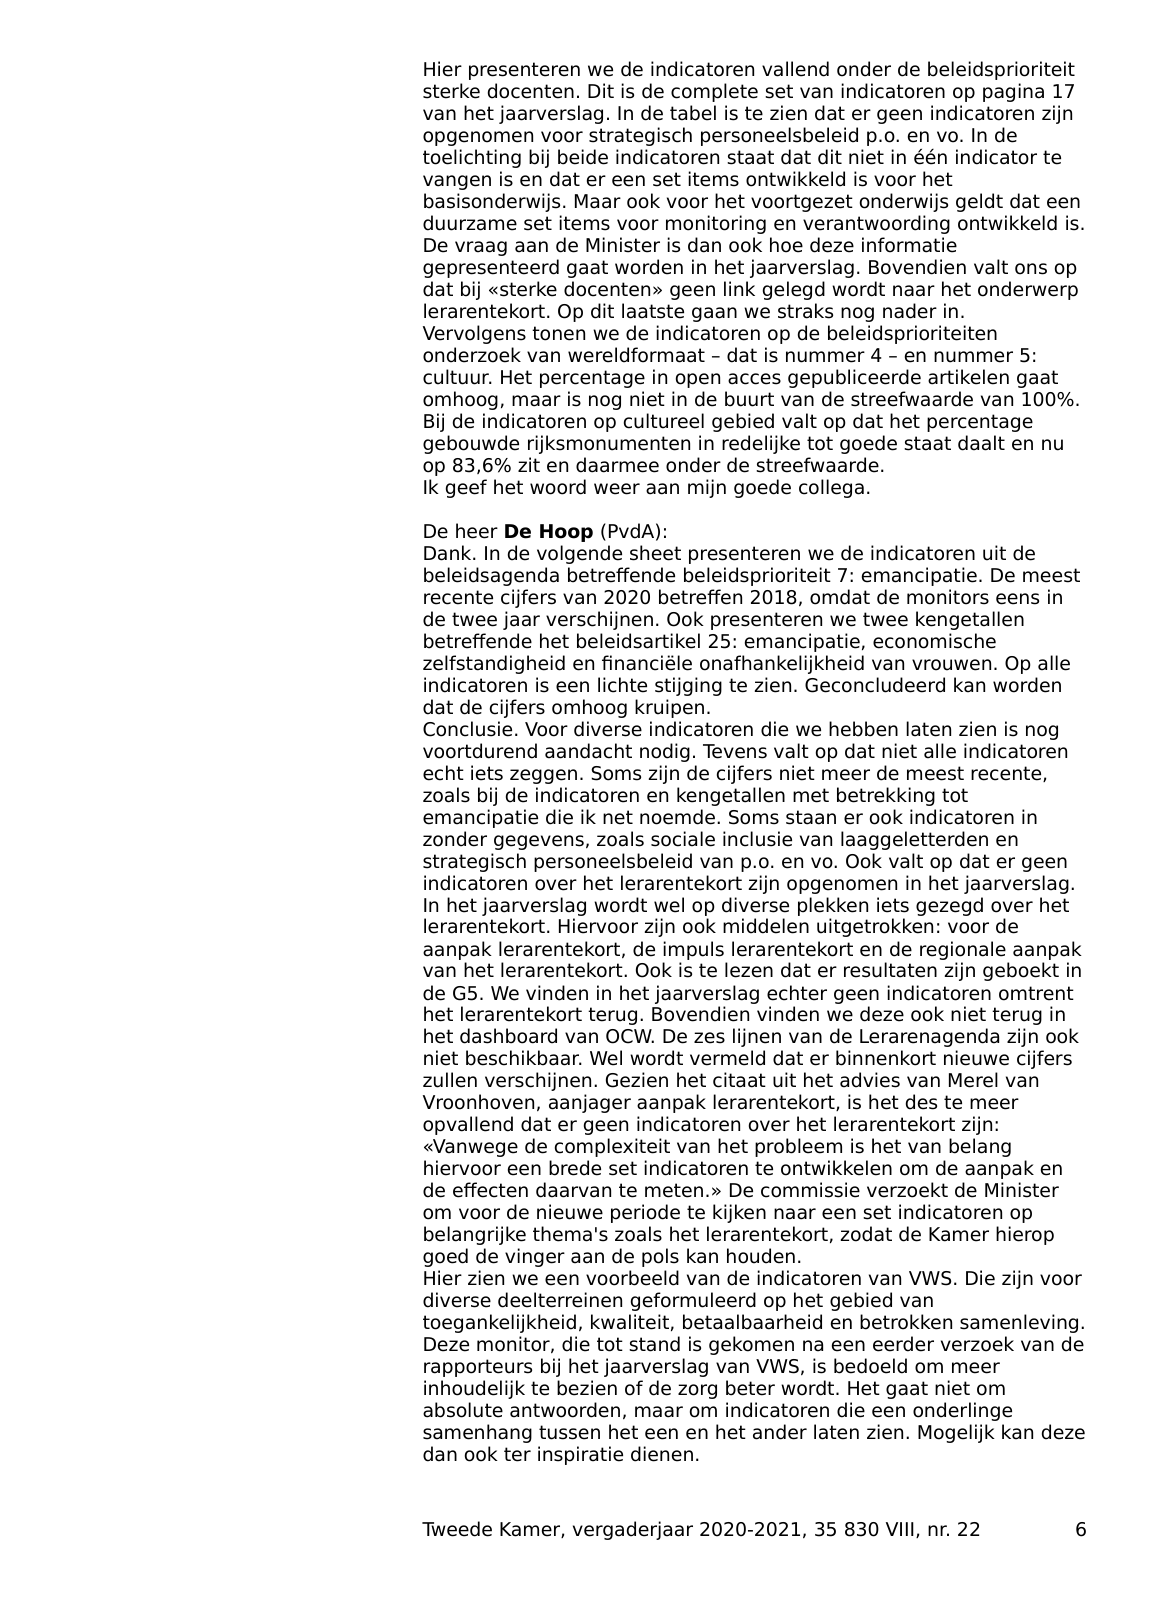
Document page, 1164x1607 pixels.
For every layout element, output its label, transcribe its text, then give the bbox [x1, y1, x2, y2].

text Conclusie. Voor diverse indicatoren die we hebben laten zien is nog voortdurend aandacht nodig. Tevens valt op dat niet alle indicatoren echt iets zeggen. Soms zijn de cijfers niet meer de meest recente, zoals bij de indicatoren en kengetallen met betrekking tot emancipatie die ik net noemde. Soms staan er ook indicatoren in zonder gegevens, zoals sociale inclusie van laaggeletterden en strategisch personeelsbeleid van p.o. en vo. Ook valt op dat er geen indicatoren over het lerarentekort zijn opgenomen in het jaarverslag. In het jaarverslag wordt wel op diverse plekken iets gezegd over het lerarentekort. Hiervoor zijn ook middelen uitgetrokken: voor de aanpak lerarentekort, de impuls lerarentekort en de regionale aanpak van het lerarentekort. Ook is te lezen dat er resultaten zijn geboekt in de G5. We vinden in het jaarverslag echter geen indicatoren omtrent het lerarentekort terug. Bovendien vinden we deze ook niet terug in het dashboard van OCW. De zes lijnen van de Lerarenagenda zijn ook niet beschikbaar. Wel wordt vermeld dat er binnenkort nieuwe cijfers zullen verschijnen. Gezien het citaat uit het advies van Merel van Vroonhoven, aanjager aanpak lerarentekort, is het des te meer opvallend dat er geen indicatoren over het lerarentekort zijn: «Vanwege de complexiteit van het probleem is het van belang hiervoor een brede set indicatoren te ontwikkelen om de aanpak en de effecten daarvan te meten.» De commissie verzoekt de Minister om voor de nieuwe periode te kijken naar een set indicatoren op belangrijke thema's zoals het lerarentekort, zodat de Kamer hierop goed de vinger aan de pols kan houden. [422, 719, 1087, 1268]
text De heer De Hoop (PvdA): [422, 521, 1087, 543]
text Vervolgens tonen we de indicatoren op de beleidsprioriteiten onderzoek van wereldformaat – dat is nummer 4 – en nummer 5: cultuur. Het percentage in open acces gepubliceerde artikelen gaat omhoog, maar is nog niet in de buurt van de streefwaarde van 100%. Bij de indicatoren op cultureel gebied valt op dat het percentage gebouwde rijksmonumenten in redelijke tot goede staat daalt en nu op 83,6% zit en daarmee onder de streefwaarde. [422, 323, 1087, 477]
text Ik geef het woord weer aan mijn goede collega. [422, 477, 1087, 499]
text Dank. In de volgende sheet presenteren we de indicatoren uit de beleidsagenda betreffende beleidsprioriteit 7: emancipatie. De meest recente cijfers van 2020 betreffen 2018, omdat de monitors eens in de twee jaar verschijnen. Ook presenteren we twee kengetallen betreffende het beleidsartikel 25: emancipatie, economische zelfstandigheid en financiële onafhankelijkheid van vrouwen. Op alle indicatoren is een lichte stijging te zien. Geconcludeerd kan worden dat de cijfers omhoog kruipen. [422, 543, 1087, 719]
text Hier presenteren we de indicatoren vallend onder de beleidsprioriteit sterke docenten. Dit is de complete set van indicatoren op pagina 17 van het jaarverslag. In de tabel is te zien dat er geen indicatoren zijn opgenomen voor strategisch personeelsbeleid p.o. en vo. In de toelichting bij beide indicatoren staat dat dit niet in één indicator te vangen is en dat er een set items ontwikkeld is voor het basisonderwijs. Maar ook voor het voortgezet onderwijs geldt dat een duurzame set items voor monitoring en verantwoording ontwikkeld is. De vraag aan de Minister is dan ook hoe deze informatie gepresenteerd gaat worden in het jaarverslag. Bovendien valt ons op dat bij «sterke docenten» geen link gelegd wordt naar het onderwerp lerarentekort. Op dit laatste gaan we straks nog nader in. [422, 59, 1087, 323]
text Hier zien we een voorbeeld van de indicatoren van VWS. Die zijn voor diverse deelterreinen geformuleerd op het gebied van toegankelijkheid, kwaliteit, betaalbaarheid en betrokken samenleving. Deze monitor, die tot stand is gekomen na een eerder verzoek van de rapporteurs bij het jaarverslag van VWS, is bedoeld om meer inhoudelijk te bezien of de zorg beter wordt. Het gaat niet om absolute antwoorden, maar om indicatoren die een onderlinge samenhang tussen het een en het ander laten zien. Mogelijk kan deze dan ook ter inspiratie dienen. [422, 1268, 1087, 1466]
